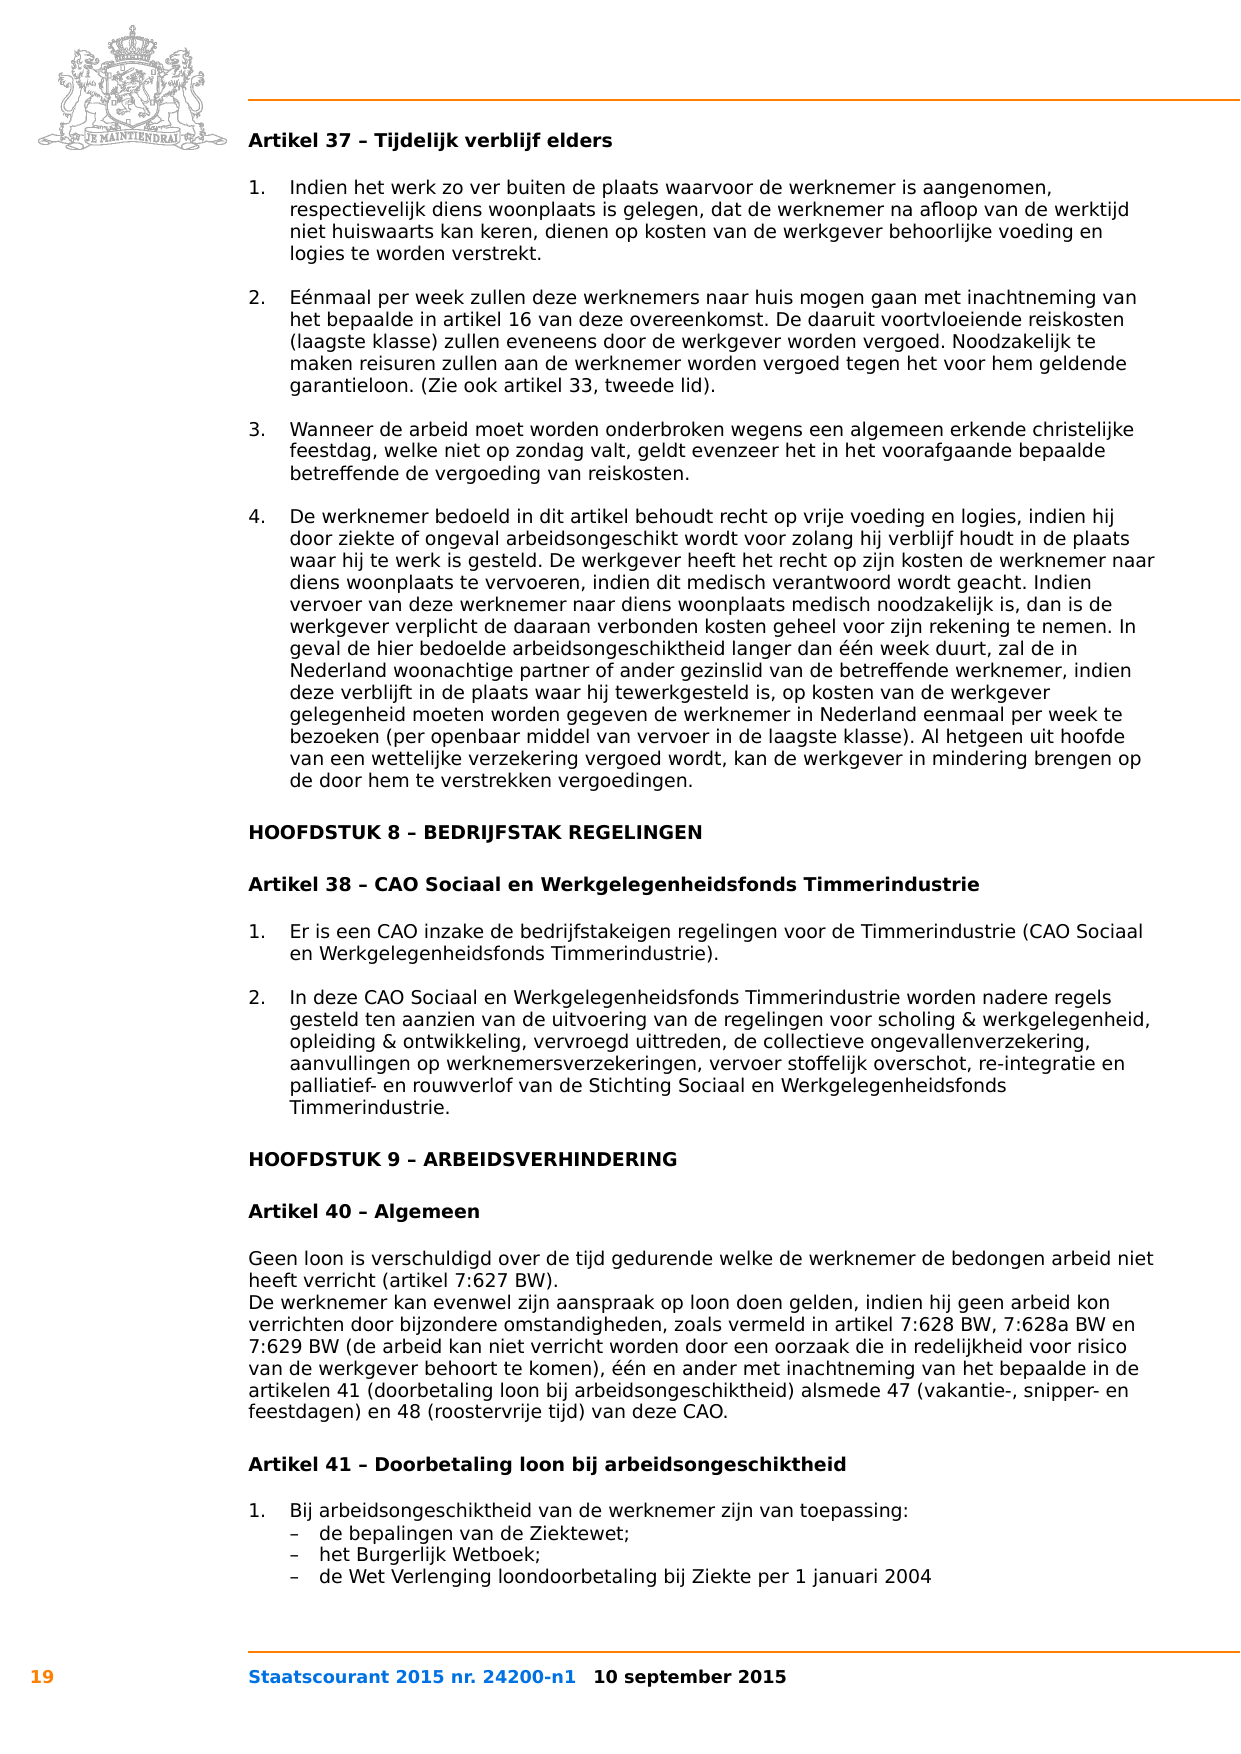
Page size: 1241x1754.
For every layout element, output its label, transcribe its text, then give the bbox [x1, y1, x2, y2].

text 3. Wanneer de arbeid moet worden onderbroken wegens een algemeen erkende christelijke feestdag, welke niet op zondag valt, geldt evenzeer het in het voorafgaande bepaalde betreffende de vergoeding van reiskosten. [248, 418, 1163, 484]
subtitle HOOFDSTUK 8 – BEDRIJFSTAK REGELINGEN [248, 822, 1163, 844]
picture [38, 25, 227, 150]
text 2. Eénmaal per week zullen deze werknemers naar huis mogen gaan met inachtneming van het bepaalde in artikel 16 van deze overeenkomst. De daaruit voortvloeiende reiskosten (laagste klasse) zullen eveneens door de werkgever worden vergoed. Noodzakelijk te maken reisuren zullen aan de werknemer worden vergoed tegen het voor hem geldende garantieloon. (Zie ook artikel 33, tweede lid). [248, 287, 1163, 397]
text – het Burgerlijk Wetboek; [289, 1544, 1163, 1566]
text 4. De werknemer bedoeld in dit artikel behoudt recht op vrije voeding en logies, indien hij door ziekte of ongeval arbeidsongeschikt wordt voor zolang hij verblijf houdt in de plaats waar hij te werk is gesteld. De werkgever heeft het recht op zijn kosten de werknemer naar diens woonplaats te vervoeren, indien dit medisch verantwoord wordt geacht. Indien vervoer van deze werknemer naar diens woonplaats medisch noodzakelijk is, dan is de werkgever verplicht de daaraan verbonden kosten geheel voor zijn rekening te nemen. In geval de hier bedoelde arbeidsongeschiktheid langer dan één week duurt, zal de in Nederland woonachtige partner of ander gezinslid van de betreffende werknemer, indien deze verblijft in de plaats waar hij tewerkgesteld is, op kosten van de werkgever gelegenheid moeten worden gegeven de werknemer in Nederland eenmaal per week te bezoeken (per openbaar middel van vervoer in de laagste klasse). Al hetgeen uit hoofde van een wettelijke verzekering vergoed wordt, kan de werkgever in mindering brengen op de door hem te verstrekken vergoedingen. [248, 506, 1163, 792]
text 1. Bij arbeidsongeschiktheid van de werknemer zijn van toepassing: [248, 1500, 1163, 1522]
text 1. Er is een CAO inzake de bedrijfstakeigen regelingen voor de Timmerindustrie (CAO Sociaal en Werkgelegenheidsfonds Timmerindustrie). [248, 921, 1163, 965]
text – de bepalingen van de Ziektewet; [289, 1522, 1163, 1544]
subtitle HOOFDSTUK 9 – ARBEIDSVERHINDERING [248, 1149, 1163, 1171]
subtitle Artikel 40 – Algemeen [248, 1201, 1163, 1223]
text 2. In deze CAO Sociaal en Werkgelegenheidsfonds Timmerindustrie worden nadere regels gesteld ten aanzien van de uitvoering van de regelingen voor scholing & werkgelegenheid, opleiding & ontwikkeling, vervroegd uittreden, de collectieve ongevallenverzekering, aanvullingen op werknemersverzekeringen, vervoer stoffelijk overschot, re-integratie en palliatief- en rouwverlof van de Stichting Sociaal en Werkgelegenheidsfonds Timmerindustrie. [248, 987, 1163, 1119]
subtitle Artikel 37 – Tijdelijk verblijf elders [248, 130, 1163, 152]
text – de Wet Verlenging loondoorbetaling bij Ziekte per 1 januari 2004 [289, 1566, 1163, 1588]
text De werknemer kan evenwel zijn aanspraak op loon doen gelden, indien hij geen arbeid kon verrichten door bijzondere omstandigheden, zoals vermeld in artikel 7:628 BW, 7:628a BW en 7:629 BW (de arbeid kan niet verricht worden door een oorzaak die in redelijkheid voor risico van de werkgever behoort te komen), één en ander met inachtneming van het bepaalde in de artikelen 41 (doorbetaling loon bij arbeidsongeschiktheid) alsmede 47 (vakantie-, snipper- en feestdagen) en 48 (roostervrije tijd) van deze CAO. [248, 1292, 1163, 1423]
text 1. Indien het werk zo ver buiten de plaats waarvoor de werknemer is aangenomen, respectievelijk diens woonplaats is gelegen, dat de werknemer na afloop van de werktijd niet huiswaarts kan keren, dienen op kosten van de werkgever behoorlijke voeding en logies te worden verstrekt. [248, 177, 1163, 265]
subtitle Artikel 41 – Doorbetaling loon bij arbeidsongeschiktheid [248, 1453, 1163, 1475]
subtitle Artikel 38 – CAO Sociaal en Werkgelegenheidsfonds Timmerindustrie [248, 874, 1163, 896]
text Geen loon is verschuldigd over de tijd gedurende welke de werknemer de bedongen arbeid niet heeft verricht (artikel 7:627 BW). [248, 1248, 1163, 1292]
